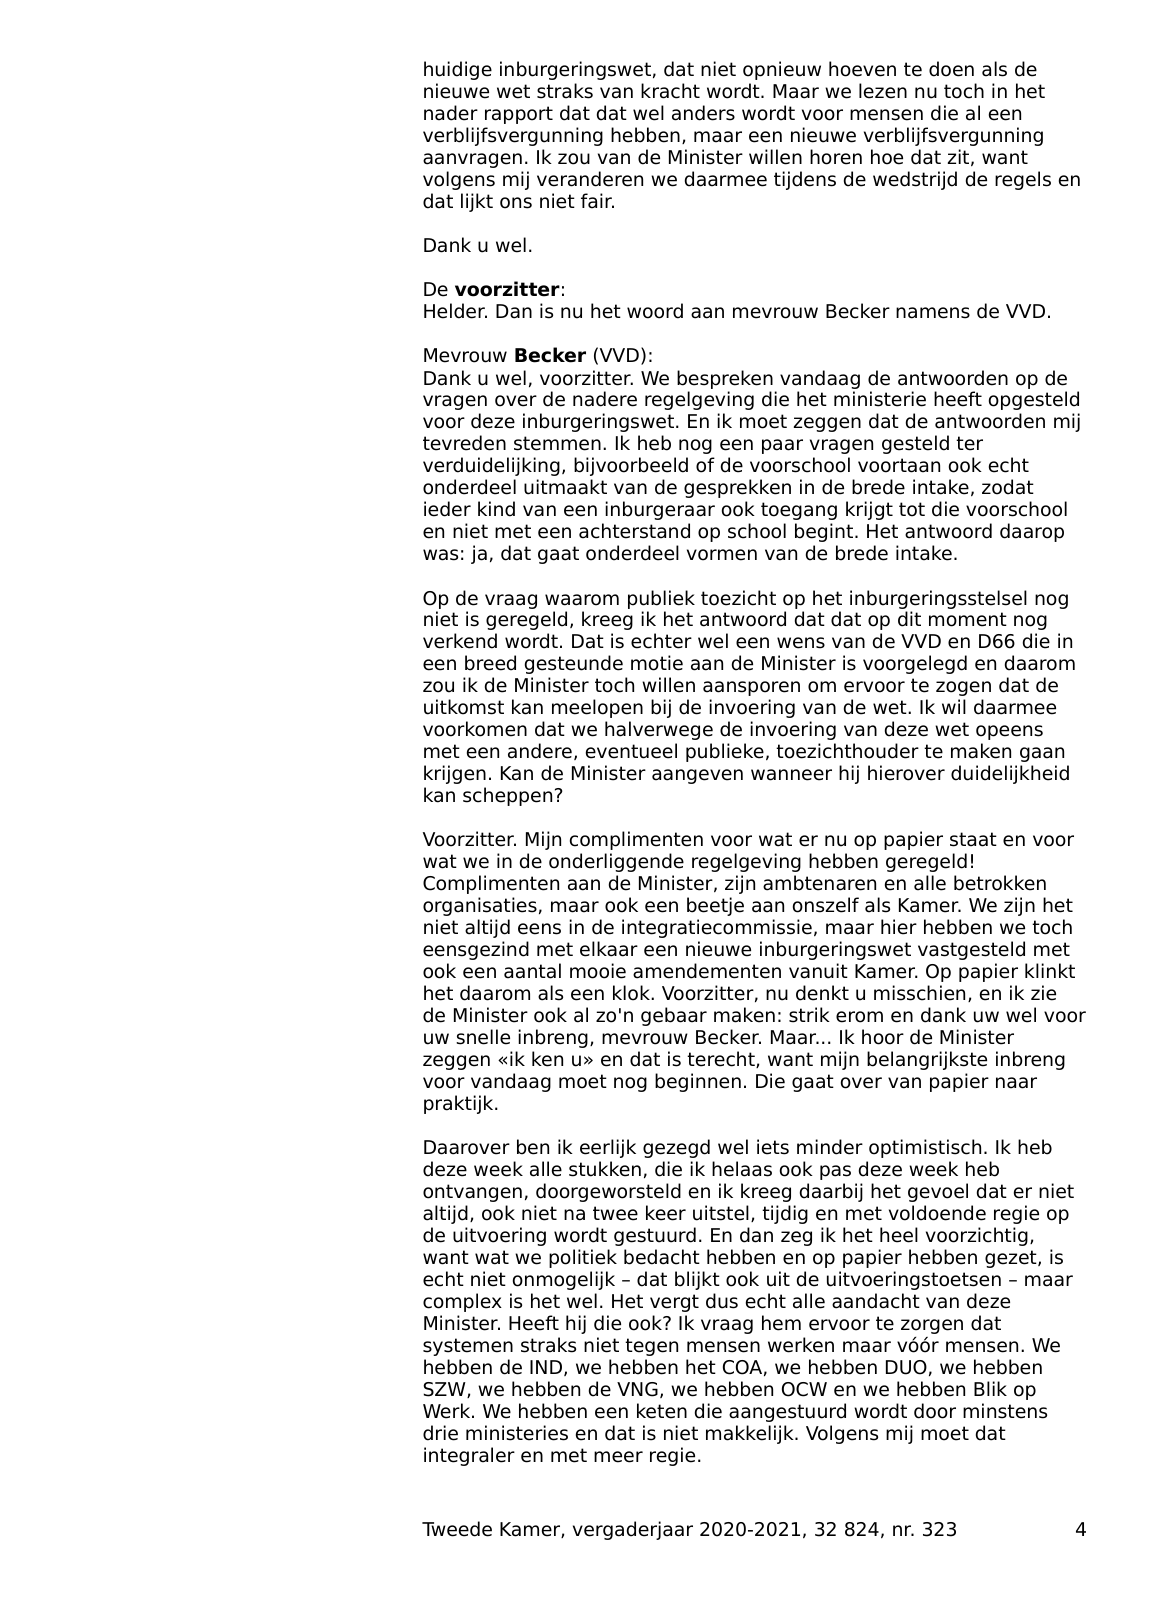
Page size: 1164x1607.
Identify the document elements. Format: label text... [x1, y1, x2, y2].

text Dank u wel, voorzitter. We bespreken vandaag de antwoorden op de vragen over de nadere regelgeving die het ministerie heeft opgesteld voor deze inburgeringswet. En ik moet zeggen dat de antwoorden mij tevreden stemmen. Ik heb nog een paar vragen gesteld ter verduidelijking, bijvoorbeeld of de voorschool voortaan ook echt onderdeel uitmaakt van de gesprekken in de brede intake, zodat ieder kind van een inburgeraar ook toegang krijgt tot die voorschool en niet met een achterstand op school begint. Het antwoord daarop was: ja, dat gaat onderdeel vormen van de brede intake. [422, 367, 1087, 565]
text De voorzitter: [422, 279, 1087, 301]
text Dank u wel. [422, 235, 1087, 257]
text Op de vraag waarom publiek toezicht op het inburgeringsstelsel nog niet is geregeld, kreeg ik het antwoord dat dat op dit moment nog verkend wordt. Dat is echter wel een wens van de VVD en D66 die in een breed gesteunde motie aan de Minister is voorgelegd en daarom zou ik de Minister toch willen aansporen om ervoor te zogen dat de uitkomst kan meelopen bij de invoering van de wet. Ik wil daarmee voorkomen dat we halverwege de invoering van deze wet opeens met een andere, eventueel publieke, toezichthouder te maken gaan krijgen. Kan de Minister aangeven wanneer hij hierover duidelijkheid kan scheppen? [422, 587, 1087, 807]
text Mevrouw Becker (VVD): [422, 345, 1087, 367]
text Voorzitter. Mijn complimenten voor wat er nu op papier staat en voor wat we in de onderliggende regelgeving hebben geregeld! Complimenten aan de Minister, zijn ambtenaren en alle betrokken organisaties, maar ook een beetje aan onszelf als Kamer. We zijn het niet altijd eens in de integratiecommissie, maar hier hebben we toch eensgezind met elkaar een nieuwe inburgeringswet vastgesteld met ook een aantal mooie amendementen vanuit Kamer. Op papier klinkt het daarom als een klok. Voorzitter, nu denkt u misschien, en ik zie de Minister ook al zo'n gebaar maken: strik erom en dank uw wel voor uw snelle inbreng, mevrouw Becker. Maar... Ik hoor de Minister zeggen «ik ken u» en dat is terecht, want mijn belangrijkste inbreng voor vandaag moet nog beginnen. Die gaat over van papier naar praktijk. [422, 829, 1087, 1115]
text huidige inburgeringswet, dat niet opnieuw hoeven te doen als de nieuwe wet straks van kracht wordt. Maar we lezen nu toch in het nader rapport dat dat wel anders wordt voor mensen die al een verblijfsvergunning hebben, maar een nieuwe verblijfsvergunning aanvragen. Ik zou van de Minister willen horen hoe dat zit, want volgens mij veranderen we daarmee tijdens de wedstrijd de regels en dat lijkt ons niet fair. [422, 59, 1087, 213]
text Daarover ben ik eerlijk gezegd wel iets minder optimistisch. Ik heb deze week alle stukken, die ik helaas ook pas deze week heb ontvangen, doorgeworsteld en ik kreeg daarbij het gevoel dat er niet altijd, ook niet na twee keer uitstel, tijdig en met voldoende regie op de uitvoering wordt gestuurd. En dan zeg ik het heel voorzichtig, want wat we politiek bedacht hebben en op papier hebben gezet, is echt niet onmogelijk – dat blijkt ook uit de uitvoeringstoetsen – maar complex is het wel. Het vergt dus echt alle aandacht van deze Minister. Heeft hij die ook? Ik vraag hem ervoor te zorgen dat systemen straks niet tegen mensen werken maar vóór mensen. We hebben de IND, we hebben het COA, we hebben DUO, we hebben SZW, we hebben de VNG, we hebben OCW en we hebben Blik op Werk. We hebben een keten die aangestuurd wordt door minstens drie ministeries en dat is niet makkelijk. Volgens mij moet dat integraler en met meer regie. [422, 1137, 1087, 1467]
text Helder. Dan is nu het woord aan mevrouw Becker namens de VVD. [422, 301, 1087, 323]
